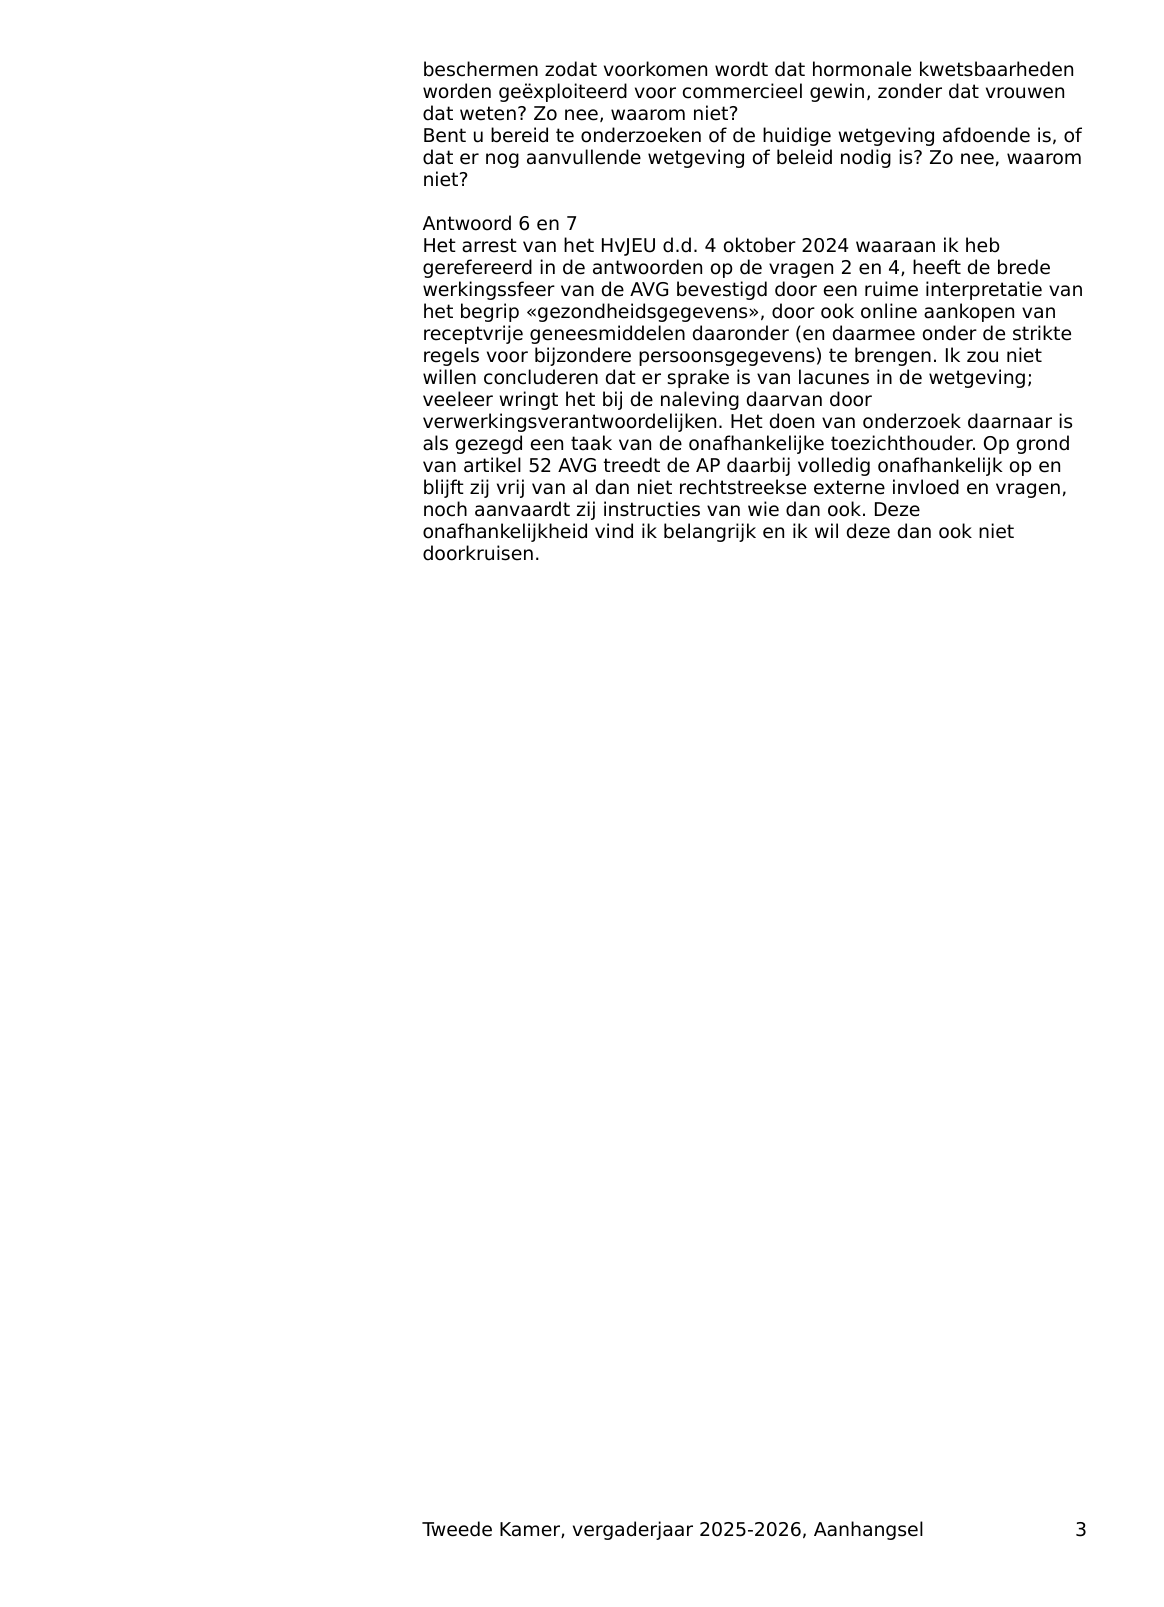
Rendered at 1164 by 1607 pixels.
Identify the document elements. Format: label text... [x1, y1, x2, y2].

text Het arrest van het HvJEU d.d. 4 oktober 2024 waaraan ik heb gerefereerd in de antwoorden op de vragen 2 en 4, heeft de brede werkingssfeer van de AVG bevestigd door een ruime interpretatie van het begrip «gezondheidsgegevens», door ook online aankopen van receptvrije geneesmiddelen daaronder (en daarmee onder de strikte regels voor bijzondere persoonsgegevens) te brengen. Ik zou niet willen concluderen dat er sprake is van lacunes in de wetgeving; veeleer wringt het bij de naleving daarvan door verwerkingsverantwoordelijken. Het doen van onderzoek daarnaar is als gezegd een taak van de onafhankelijke toezichthouder. Op grond van artikel 52 AVG treedt de AP daarbij volledig onafhankelijk op en blijft zij vrij van al dan niet rechtstreekse externe invloed en vragen, noch aanvaardt zij instructies van wie dan ook. Deze onafhankelijkheid vind ik belangrijk en ik wil deze dan ook niet doorkruisen. [422, 235, 1087, 565]
text beschermen zodat voorkomen wordt dat hormonale kwetsbaarheden worden geëxploiteerd voor commercieel gewin, zonder dat vrouwen dat weten? Zo nee, waarom niet? [422, 59, 1087, 125]
text Antwoord 6 en 7 [422, 213, 1087, 235]
text Bent u bereid te onderzoeken of de huidige wetgeving afdoende is, of dat er nog aanvullende wetgeving of beleid nodig is? Zo nee, waarom niet? [422, 125, 1087, 191]
